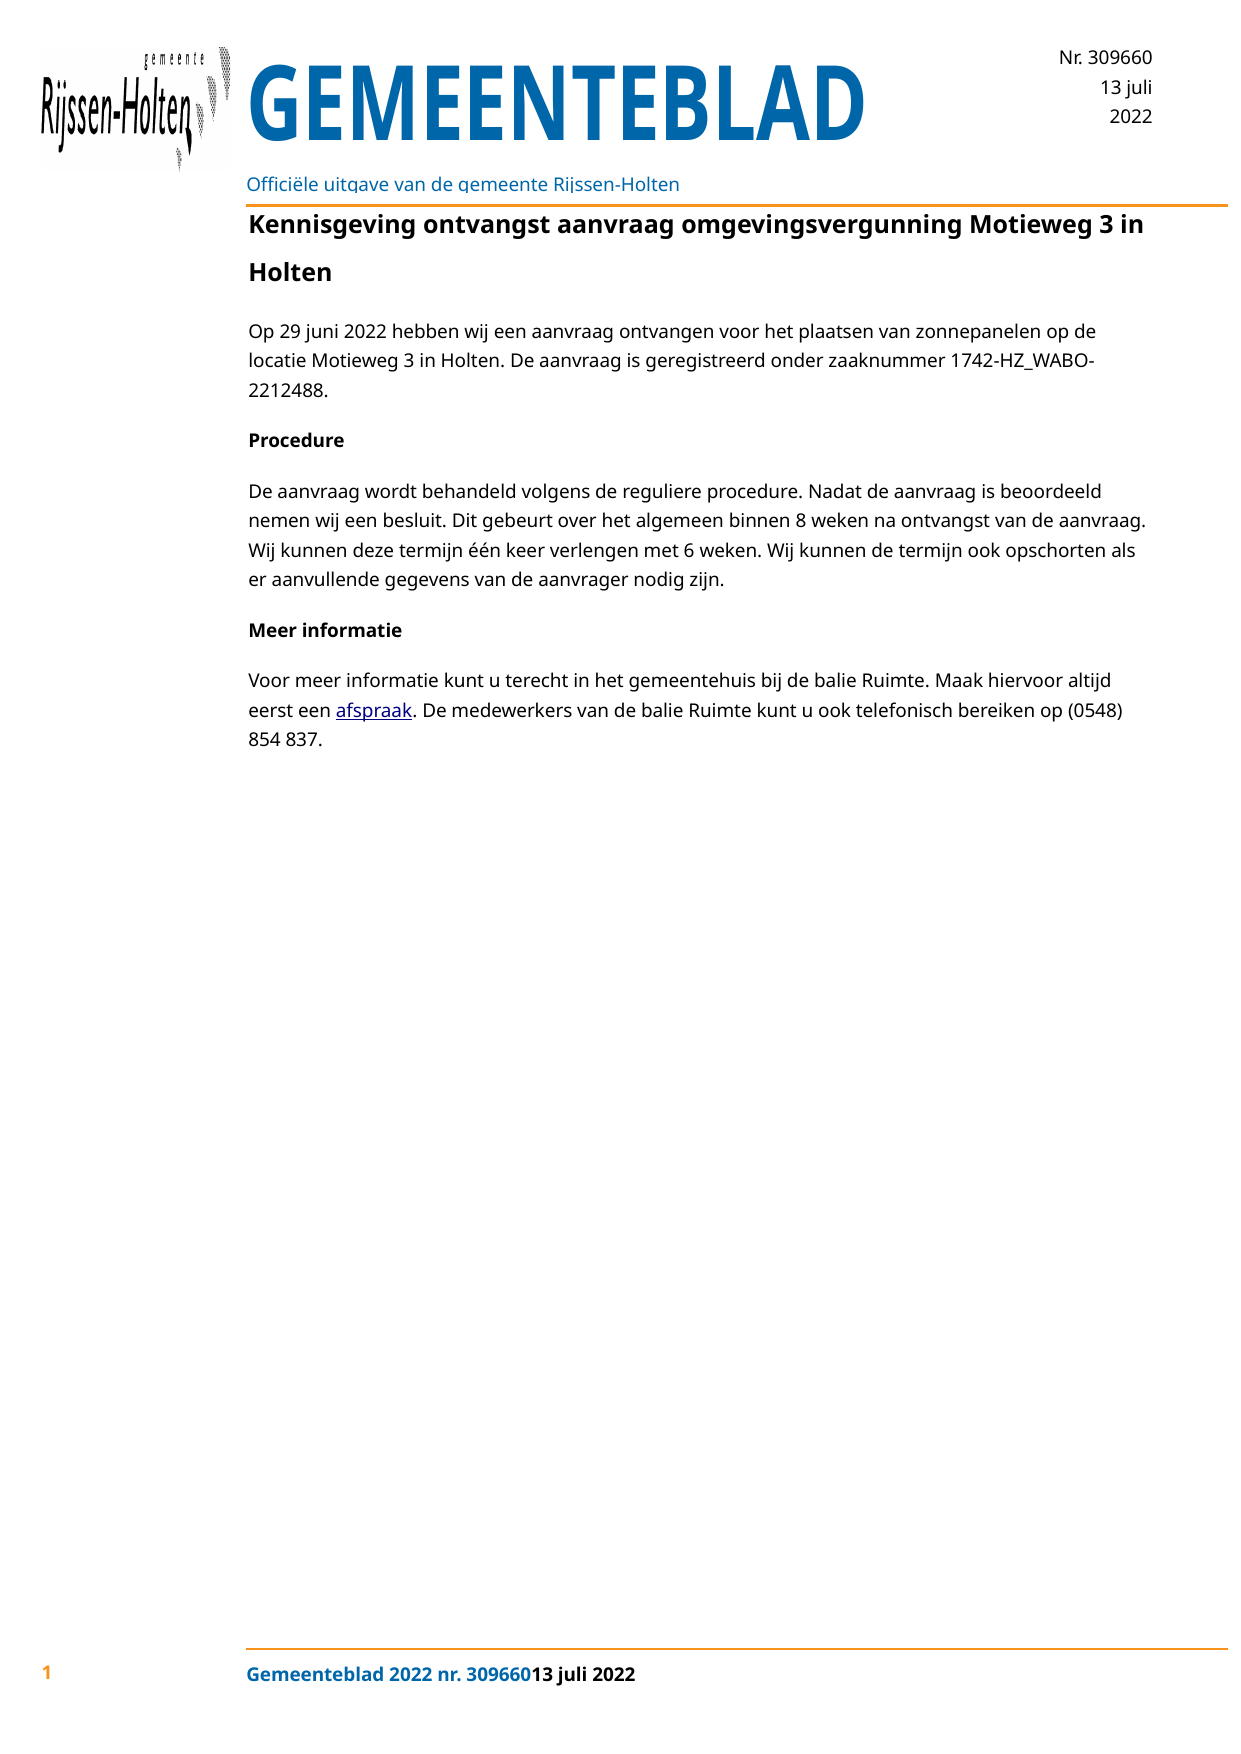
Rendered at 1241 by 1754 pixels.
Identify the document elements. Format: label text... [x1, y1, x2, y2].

text Voor meer informatie kunt u terecht in het gemeentehuis bij de balie Ruimte. Maak hiervoor altijd eerst een afspraak. De medewerkers van de balie Ruimte kunt u ook telefonisch bereiken op (0548) 854 837. [248, 667, 1152, 752]
text Meer informatie [248, 617, 1152, 643]
text Op 29 juni 2022 hebben wij een aanvraag ontvangen voor het plaatsen van zonnepanelen op de locatie Motieweg 3 in Holten. De aanvraag is geregistreerd onder zaaknummer 1742-HZ_WABO-2212488. [248, 318, 1152, 403]
text Kennisgeving ontvangst aanvraag omgevingsvergunning Motieweg 3 in Holten [248, 207, 1152, 288]
text Procedure [248, 427, 1152, 453]
picture [41, 47, 231, 172]
text De aanvraag wordt behandeld volgens de reguliere procedure. Nadat de aanvraag is beoordeeld nemen wij een besluit. Dit gebeurt over het algemeen binnen 8 weken na ontvangst van de aanvraag. Wij kunnen deze termijn één keer verlengen met 6 weken. Wij kunnen de termijn ook opschorten als er aanvullende gegevens van de aanvrager nodig zijn. [248, 478, 1152, 592]
